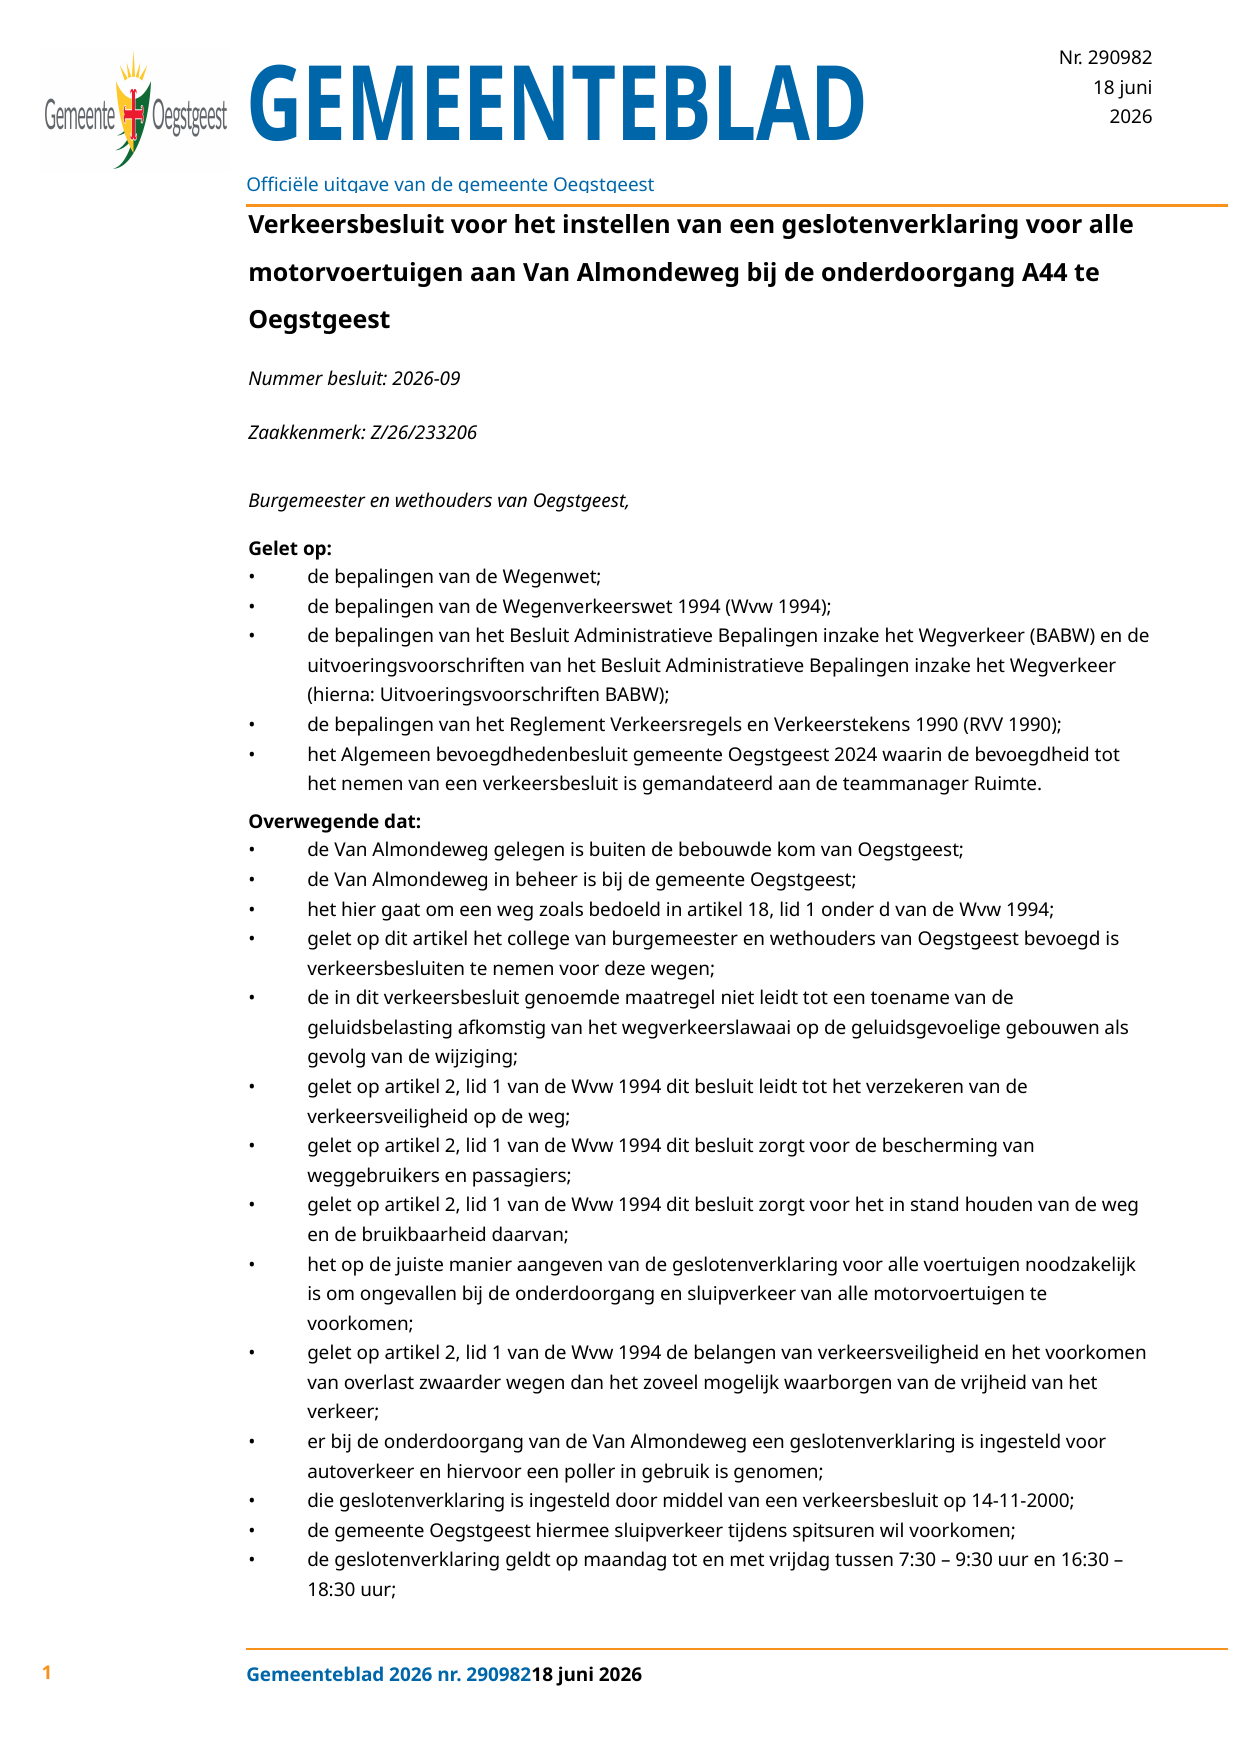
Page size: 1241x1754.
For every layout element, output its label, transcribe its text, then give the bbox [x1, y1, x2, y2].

text Burgemeester en wethouders van Oegstgeest, [248, 487, 1152, 513]
list er bij de onderdoorgang van de Van Almondeweg een geslotenverklaring is ingesteld voor autoverkeer en hiervoor een poller in gebruik is genomen; [248, 1428, 1152, 1483]
list het op de juiste manier aangeven van de geslotenverklaring voor alle voertuigen noodzakelijk is om ongevallen bij de onderdoorgang en sluipverkeer van alle motorvoertuigen te voorkomen; [248, 1251, 1152, 1336]
list gelet op artikel 2, lid 1 van de Wvw 1994 dit besluit zorgt voor de bescherming van weggebruikers en passagiers; [248, 1132, 1152, 1188]
text Zaakkenmerk: Z/26/233206 [248, 419, 1152, 445]
list de Van Almondeweg gelegen is buiten de bebouwde kom van Oegstgeest; [248, 837, 1152, 862]
list die geslotenverklaring is ingesteld door middel van een verkeersbesluit op 14-11-2000; [248, 1487, 1152, 1513]
picture [41, 47, 231, 172]
text Nummer besluit: 2026-09 [248, 366, 1152, 391]
list de geslotenverklaring geldt op maandag tot en met vrijdag tussen 7:30 – 9:30 uur en 16:30 – 18:30 uur; [248, 1547, 1152, 1602]
text Overwegende dat: [248, 808, 1152, 834]
list gelet op artikel 2, lid 1 van de Wvw 1994 de belangen van verkeersveiligheid en het voorkomen van overlast zwaarder wegen dan het zoveel mogelijk waarborgen van de vrijheid van het verkeer; [248, 1339, 1152, 1424]
list de in dit verkeersbesluit genoemde maatregel niet leidt tot een toename van de geluidsbelasting afkomstig van het wegverkeerslawaai op de geluidsgevoelige gebouwen als gevolg van de wijziging; [248, 984, 1152, 1069]
list het Algemeen bevoegdhedenbesluit gemeente Oegstgeest 2024 waarin de bevoegdheid tot het nemen van een verkeersbesluit is gemandateerd aan de teammanager Ruimte. [248, 741, 1152, 796]
list de bepalingen van de Wegenwet; [248, 563, 1152, 589]
list gelet op artikel 2, lid 1 van de Wvw 1994 dit besluit leidt tot het verzekeren van de verkeersveiligheid op de weg; [248, 1073, 1152, 1128]
list gelet op artikel 2, lid 1 van de Wvw 1994 dit besluit zorgt voor het in stand houden van de weg en de bruikbaarheid daarvan; [248, 1192, 1152, 1247]
list de bepalingen van de Wegenverkeerswet 1994 (Wvw 1994); [248, 593, 1152, 618]
list gelet op dit artikel het college van burgemeester en wethouders van Oegstgeest bevoegd is verkeersbesluiten te nemen voor deze wegen; [248, 925, 1152, 981]
list de Van Almondeweg in beheer is bij de gemeente Oegstgeest; [248, 866, 1152, 892]
list de bepalingen van het Reglement Verkeersregels en Verkeerstekens 1990 (RVV 1990); [248, 711, 1152, 737]
list de gemeente Oegstgeest hiermee sluipverkeer tijdens spitsuren wil voorkomen; [248, 1517, 1152, 1543]
text Gelet op: [248, 535, 1152, 561]
text Verkeersbesluit voor het instellen van een geslotenverklaring voor alle motorvoertuigen aan Van Almondeweg bij de onderdoorgang A44 te Oegstgeest [248, 207, 1152, 336]
list de bepalingen van het Besluit Administratieve Bepalingen inzake het Wegverkeer (BABW) en de uitvoeringsvoorschriften van het Besluit Administratieve Bepalingen inzake het Wegverkeer (hierna: Uitvoeringsvoorschriften BABW); [248, 622, 1152, 707]
list het hier gaat om een weg zoals bedoeld in artikel 18, lid 1 onder d van de Wvw 1994; [248, 896, 1152, 921]
